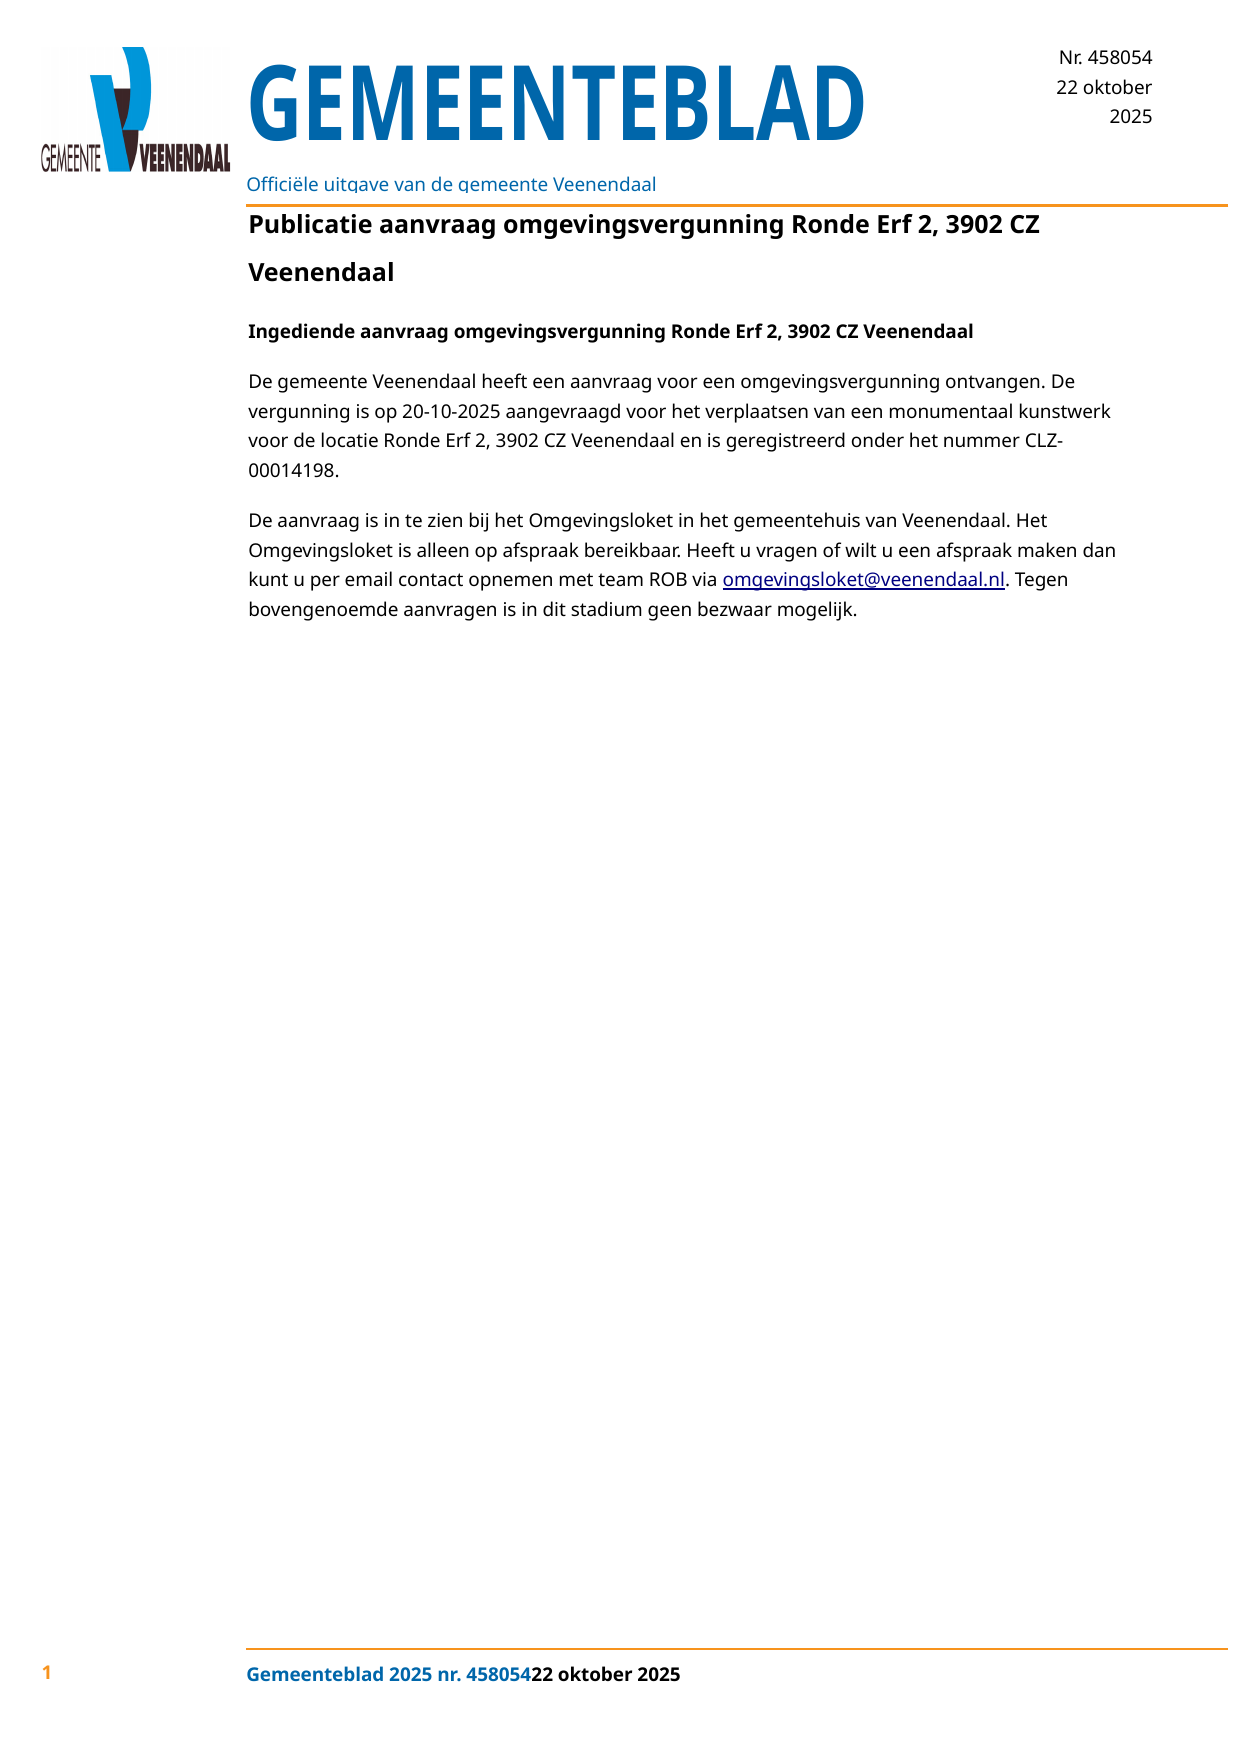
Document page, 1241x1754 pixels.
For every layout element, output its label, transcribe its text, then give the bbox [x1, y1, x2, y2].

text Ingediende aanvraag omgevingsvergunning Ronde Erf 2, 3902 CZ Veenendaal [248, 318, 1152, 344]
text Publicatie aanvraag omgevingsvergunning Ronde Erf 2, 3902 CZ Veenendaal [248, 207, 1152, 288]
picture [123, 47, 231, 172]
text De gemeente Veenendaal heeft een aanvraag voor een omgevingsvergunning ontvangen. De vergunning is op 20-10-2025 aangevraagd voor het verplaatsen van een monumentaal kunstwerk voor de locatie Ronde Erf 2, 3902 CZ Veenendaal en is geregistreerd onder het nummer CLZ-00014198. [248, 368, 1152, 483]
text De aanvraag is in te zien bij het Omgevingsloket in het gemeentehuis van Veenendaal. Het Omgevingsloket is alleen op afspraak bereikbaar. Heeft u vragen of wilt u een afspraak maken dan kunt u per email contact opnemen met team ROB via omgevingsloket@veenendaal.nl. Tegen bovengenoemde aanvragen is in dit stadium geen bezwaar mogelijk. [248, 507, 1152, 622]
picture [41, 47, 130, 172]
